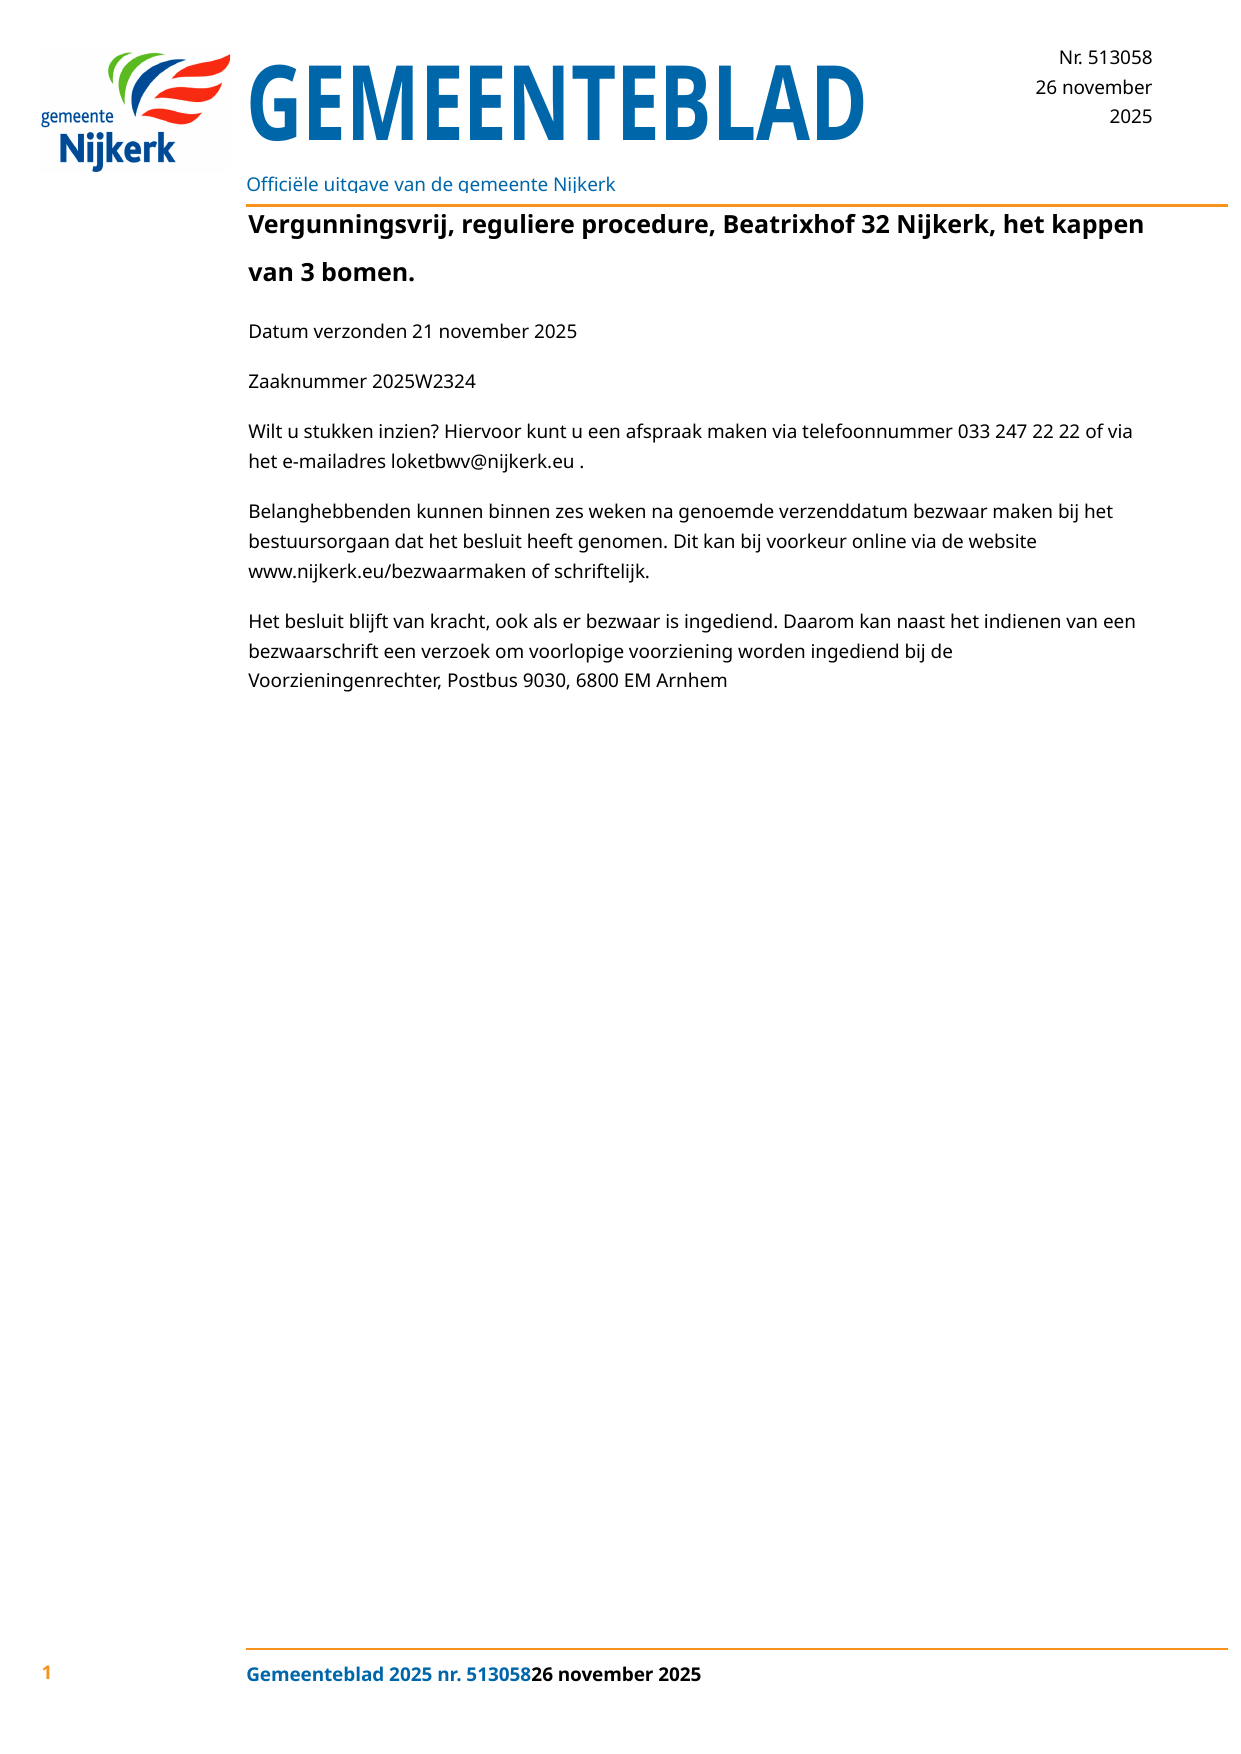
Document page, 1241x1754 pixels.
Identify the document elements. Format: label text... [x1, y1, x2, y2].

text Vergunningsvrij, reguliere procedure, Beatrixhof 32 Nijkerk, het kappen van 3 bomen. [248, 207, 1152, 288]
text Zaaknummer 2025W2324 [248, 368, 1152, 394]
text Het besluit blijft van kracht, ook als er bezwaar is ingediend. Daarom kan naast het indienen van een bezwaarschrift een verzoek om voorlopige voorziening worden ingediend bij de Voorzieningenrechter, Postbus 9030, 6800 EM Arnhem [248, 608, 1152, 693]
picture [41, 47, 231, 172]
text Wilt u stukken inzien? Hiervoor kunt u een afspraak maken via telefoonnummer 033 247 22 22 of via het e-mailadres loketbwv@nijkerk.eu . [248, 419, 1152, 474]
text Datum verzonden 21 november 2025 [248, 318, 1152, 344]
text Belanghebbenden kunnen binnen zes weken na genoemde verzenddatum bezwaar maken bij het bestuursorgaan dat het besluit heeft genomen. Dit kan bij voorkeur online via de website www.nijkerk.eu/bezwaarmaken of schriftelijk. [248, 499, 1152, 584]
